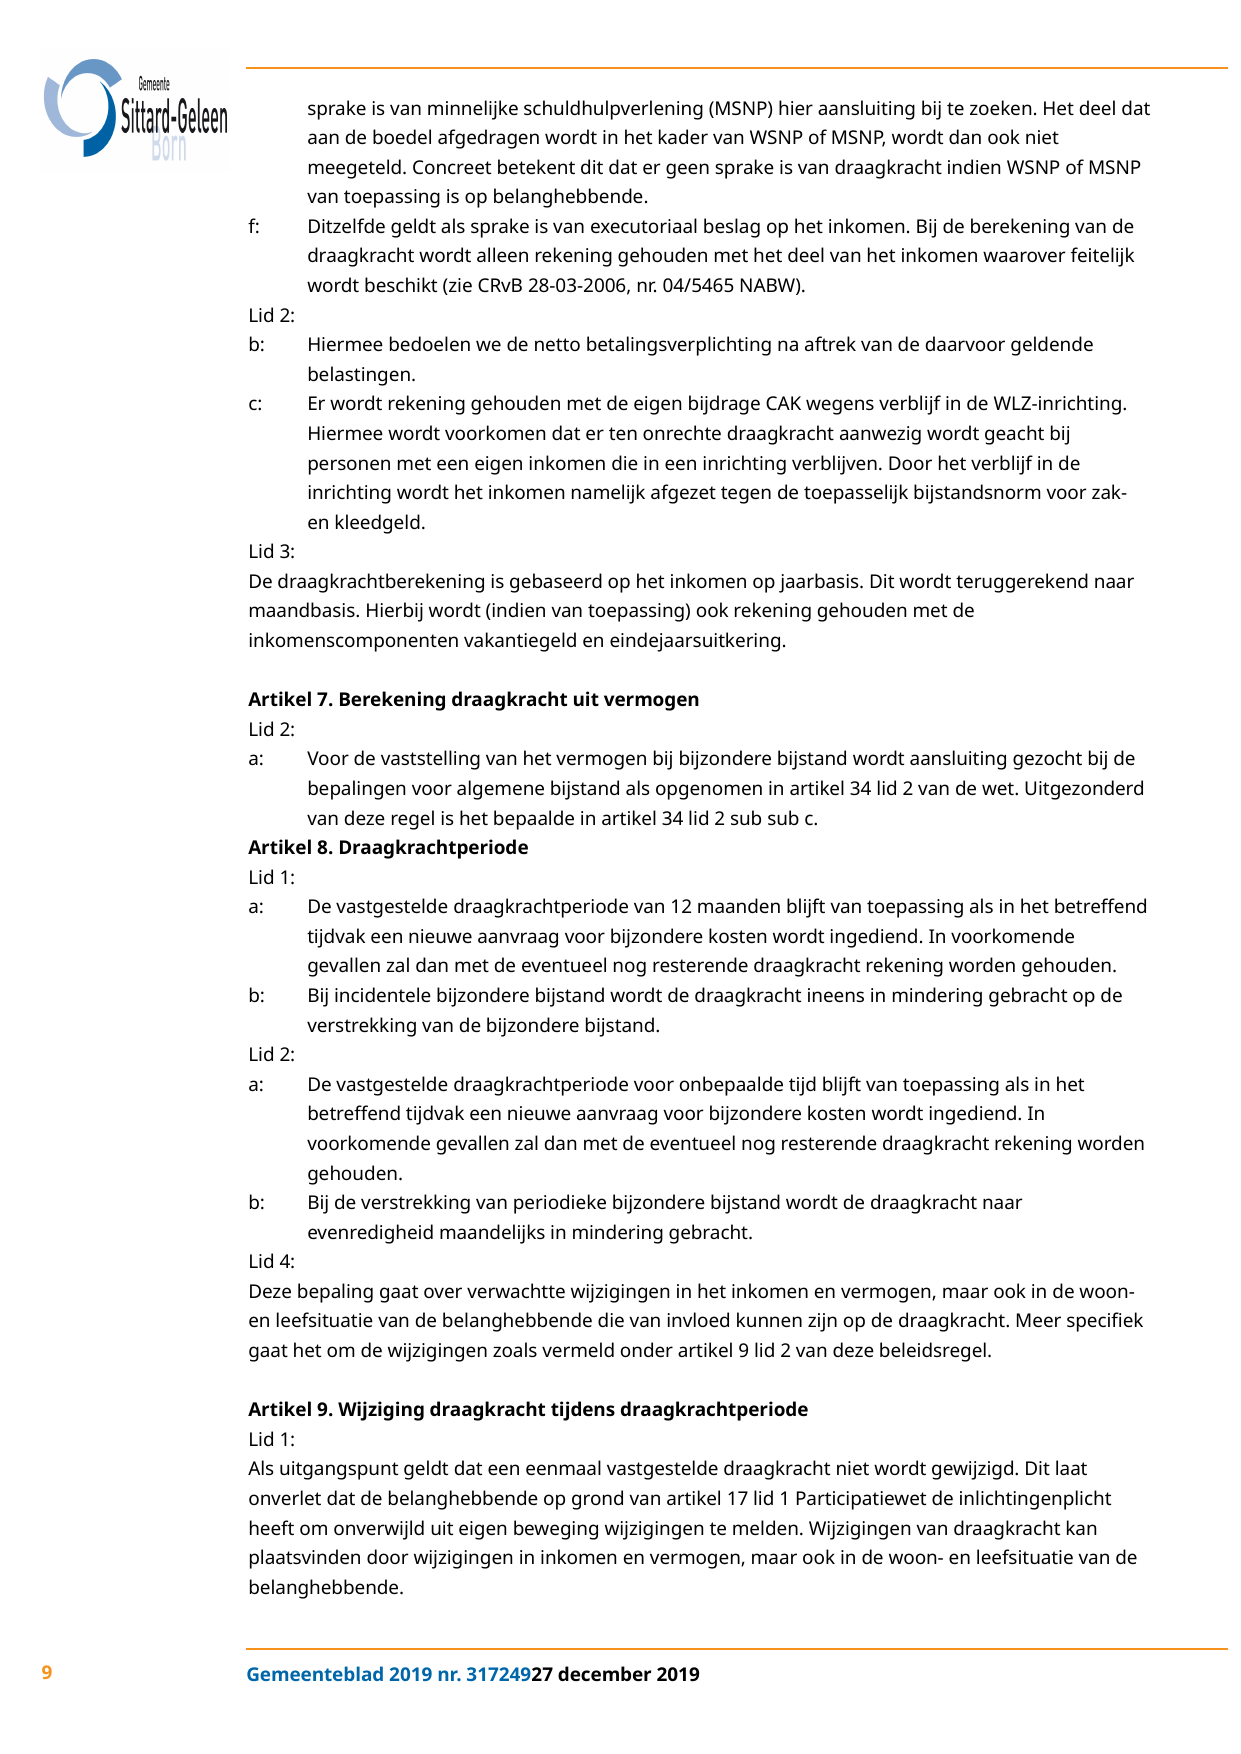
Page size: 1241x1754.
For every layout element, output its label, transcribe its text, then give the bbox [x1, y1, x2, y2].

text Artikel 9. Wijziging draagkracht tijdens draagkrachtperiode [248, 1396, 1152, 1422]
list Ditzelfde geldt als sprake is van executoriaal beslag op het inkomen. Bij de berekening van de draagkracht wordt alleen rekening gehouden met het deel van het inkomen waarover feitelijk wordt beschikt (zie CRvB 28-03-2006, nr. 04/5465 NABW). [248, 213, 1152, 298]
text Artikel 8. Draagkrachtperiode [248, 834, 1152, 860]
text Lid 2: [248, 302, 1152, 328]
text Deze bepaling gaat over verwachtte wijzigingen in het inkomen en vermogen, maar ook in de woon- en leefsituatie van de belanghebbende die van invloed kunnen zijn op de draagkracht. Meer specifiek gaat het om de wijzigingen zoals vermeld onder artikel 9 lid 2 van deze beleidsregel. [248, 1278, 1152, 1363]
list Er wordt rekening gehouden met de eigen bijdrage CAK wegens verblijf in de WLZ-inrichting. Hiermee wordt voorkomen dat er ten onrechte draagkracht aanwezig wordt geacht bij personen met een eigen inkomen die in een inrichting verblijven. Door het verblijf in de inrichting wordt het inkomen namelijk afgezet tegen de toepasselijk bijstandsnorm voor zak- en kleedgeld. [248, 391, 1152, 535]
text Lid 4: [248, 1248, 1152, 1274]
text Als uitgangspunt geldt dat een eenmaal vastgestelde draagkracht niet wordt gewijzigd. Dit laat onverlet dat de belanghebbende op grond van artikel 17 lid 1 Participatiewet de inlichtingenplicht heeft om onverwijld uit eigen beweging wijzigingen te melden. Wijzigingen van draagkracht kan plaatsvinden door wijzigingen in inkomen en vermogen, maar ook in de woon- en leefsituatie van de belanghebbende. [248, 1456, 1152, 1600]
text Lid 3: [248, 538, 1152, 564]
text De draagkrachtberekening is gebaseerd op het inkomen op jaarbasis. Dit wordt teruggerekend naar maandbasis. Hierbij wordt (indien van toepassing) ook rekening gehouden met de inkomenscomponenten vakantiegeld en eindejaarsuitkering. [248, 568, 1152, 653]
list sprake is van minnelijke schuldhulpverlening (MSNP) hier aansluiting bij te zoeken. Het deel dat aan de boedel afgedragen wordt in het kader van WSNP of MSNP, wordt dan ook niet meegeteld. Concreet betekent dit dat er geen sprake is van draagkracht indien WSNP of MSNP van toepassing is op belanghebbende. [248, 95, 1152, 209]
list De vastgestelde draagkrachtperiode voor onbepaalde tijd blijft van toepassing als in het betreffend tijdvak een nieuwe aanvraag voor bijzondere kosten wordt ingediend. In voorkomende gevallen zal dan met de eventueel nog resterende draagkracht rekening worden gehouden. [248, 1071, 1152, 1186]
list Voor de vaststelling van het vermogen bij bijzondere bijstand wordt aansluiting gezocht bij de bepalingen voor algemene bijstand als opgenomen in artikel 34 lid 2 van de wet. Uitgezonderd van deze regel is het bepaalde in artikel 34 lid 2 sub sub c. [248, 746, 1152, 831]
text Lid 1: [248, 1426, 1152, 1452]
list Bij incidentele bijzondere bijstand wordt de draagkracht ineens in mindering gebracht op de verstrekking van de bijzondere bijstand. [248, 982, 1152, 1038]
picture [41, 47, 231, 172]
text Lid 2: [248, 716, 1152, 742]
text Lid 2: [248, 1041, 1152, 1067]
list De vastgestelde draagkrachtperiode van 12 maanden blijft van toepassing als in het betreffend tijdvak een nieuwe aanvraag voor bijzondere kosten wordt ingediend. In voorkomende gevallen zal dan met de eventueel nog resterende draagkracht rekening worden gehouden. [248, 893, 1152, 978]
list Hiermee bedoelen we de netto betalingsverplichting na aftrek van de daarvoor geldende belastingen. [248, 331, 1152, 387]
text Artikel 7. Berekening draagkracht uit vermogen [248, 686, 1152, 712]
list Bij de verstrekking van periodieke bijzondere bijstand wordt de draagkracht naar evenredigheid maandelijks in mindering gebracht. [248, 1189, 1152, 1245]
text Lid 1: [248, 864, 1152, 890]
